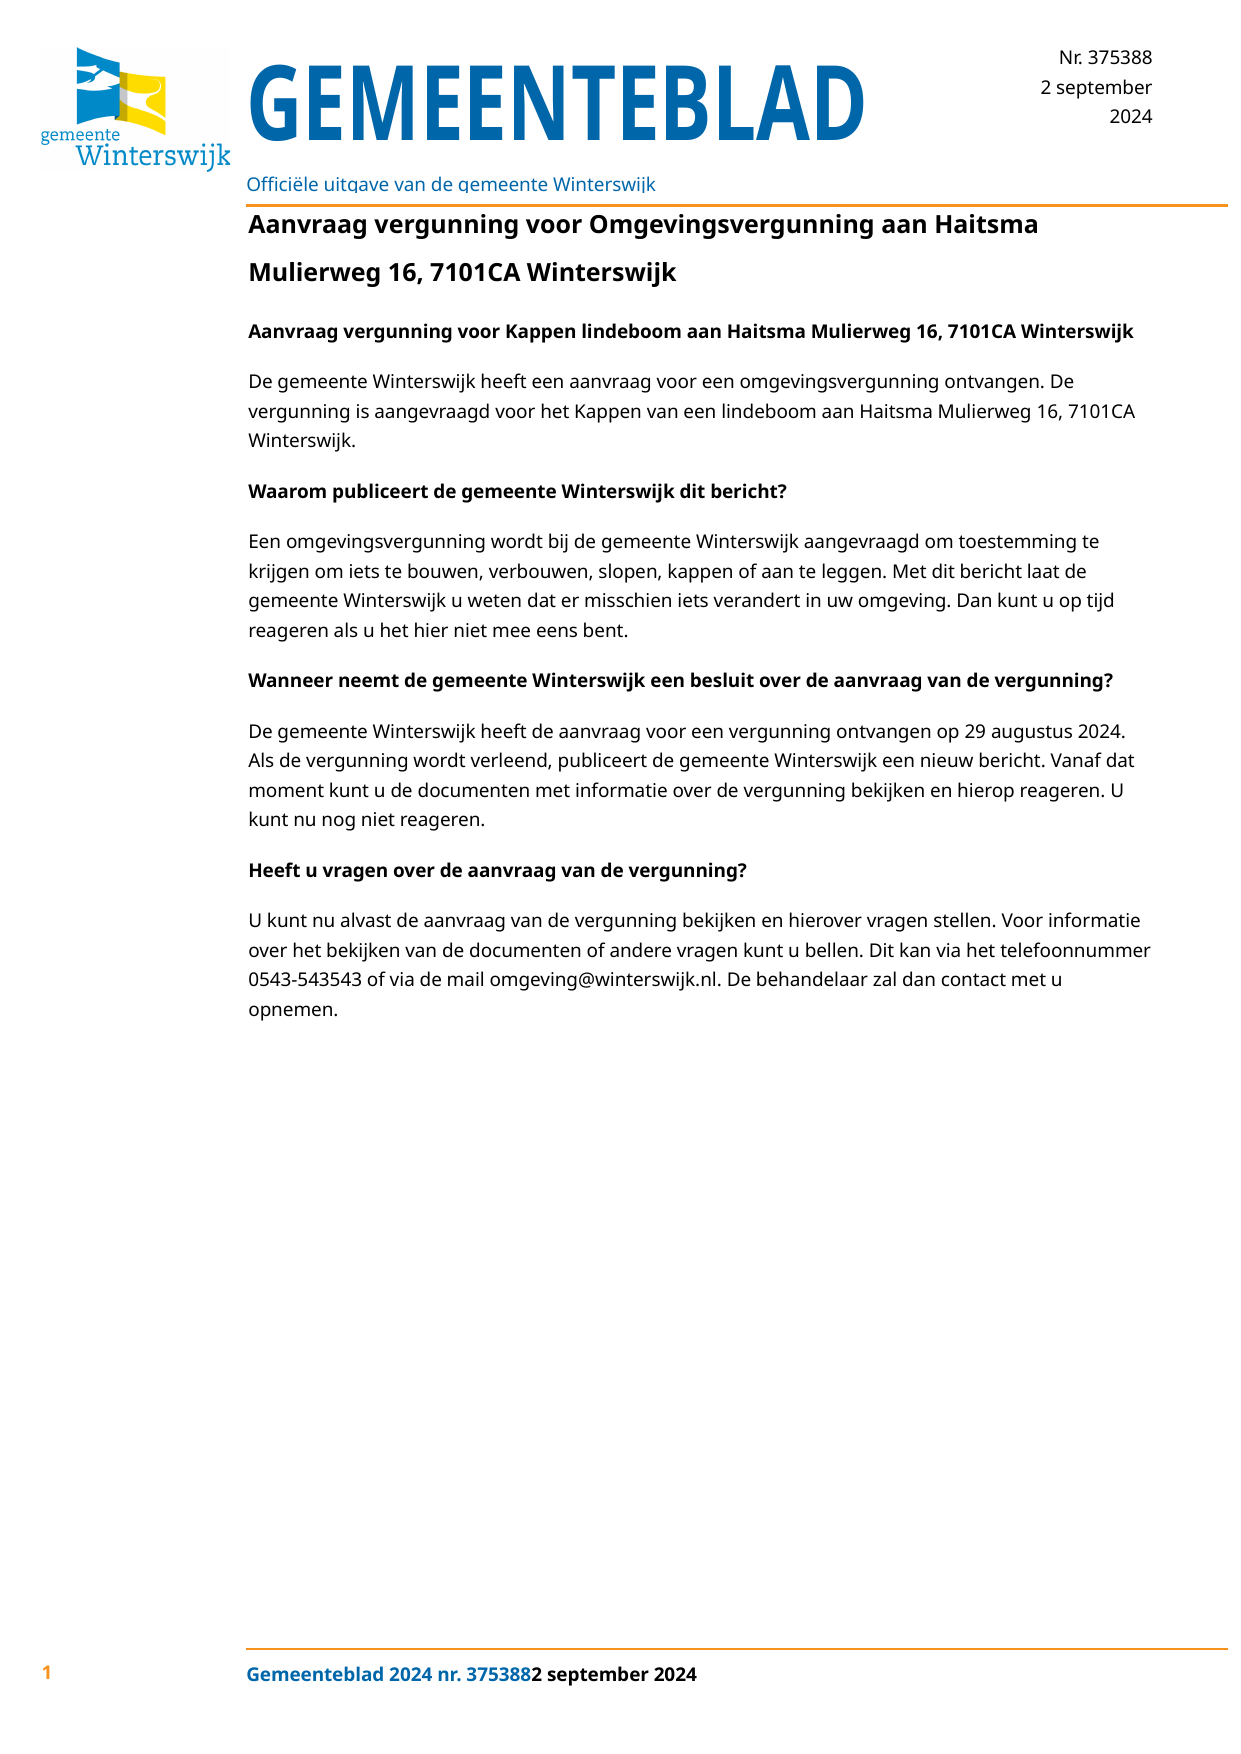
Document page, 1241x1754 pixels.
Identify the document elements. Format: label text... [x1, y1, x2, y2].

text U kunt nu alvast de aanvraag van de vergunning bekijken en hierover vragen stellen. Voor informatie over het bekijken van de documenten of andere vragen kunt u bellen. Dit kan via het telefoonnummer 0543-543543 of via de mail omgeving@winterswijk.nl. De behandelaar zal dan contact met u opnemen. [248, 907, 1152, 1022]
text Heeft u vragen over de aanvraag van de vergunning? [248, 857, 1152, 883]
text De gemeente Winterswijk heeft de aanvraag voor een vergunning ontvangen op 29 augustus 2024. Als de vergunning wordt verleend, publiceert de gemeente Winterswijk een nieuw bericht. Vanaf dat moment kunt u de documenten met informatie over de vergunning bekijken en hierop reageren. U kunt nu nog niet reageren. [248, 718, 1152, 832]
text Aanvraag vergunning voor Kappen lindeboom aan Haitsma Mulierweg 16, 7101CA Winterswijk [248, 318, 1152, 344]
picture [225, 153, 231, 162]
text Waarom publiceert de gemeente Winterswijk dit bericht? [248, 478, 1152, 504]
text De gemeente Winterswijk heeft een aanvraag voor een omgevingsvergunning ontvangen. De vergunning is aangevraagd voor het Kappen van een lindeboom aan Haitsma Mulierweg 16, 7101CA Winterswijk. [248, 368, 1152, 453]
picture [41, 47, 231, 172]
text Wanneer neemt de gemeente Winterswijk een besluit over de aanvraag van de vergunning? [248, 667, 1152, 693]
text Aanvraag vergunning voor Omgevingsvergunning aan Haitsma Mulierweg 16, 7101CA Winterswijk [248, 207, 1152, 288]
text Een omgevingsvergunning wordt bij de gemeente Winterswijk aangevraagd om toestemming te krijgen om iets te bouwen, verbouwen, slopen, kappen of aan te leggen. Met dit bericht laat de gemeente Winterswijk u weten dat er misschien iets verandert in uw omgeving. Dan kunt u op tijd reageren als u het hier niet mee eens bent. [248, 528, 1152, 643]
